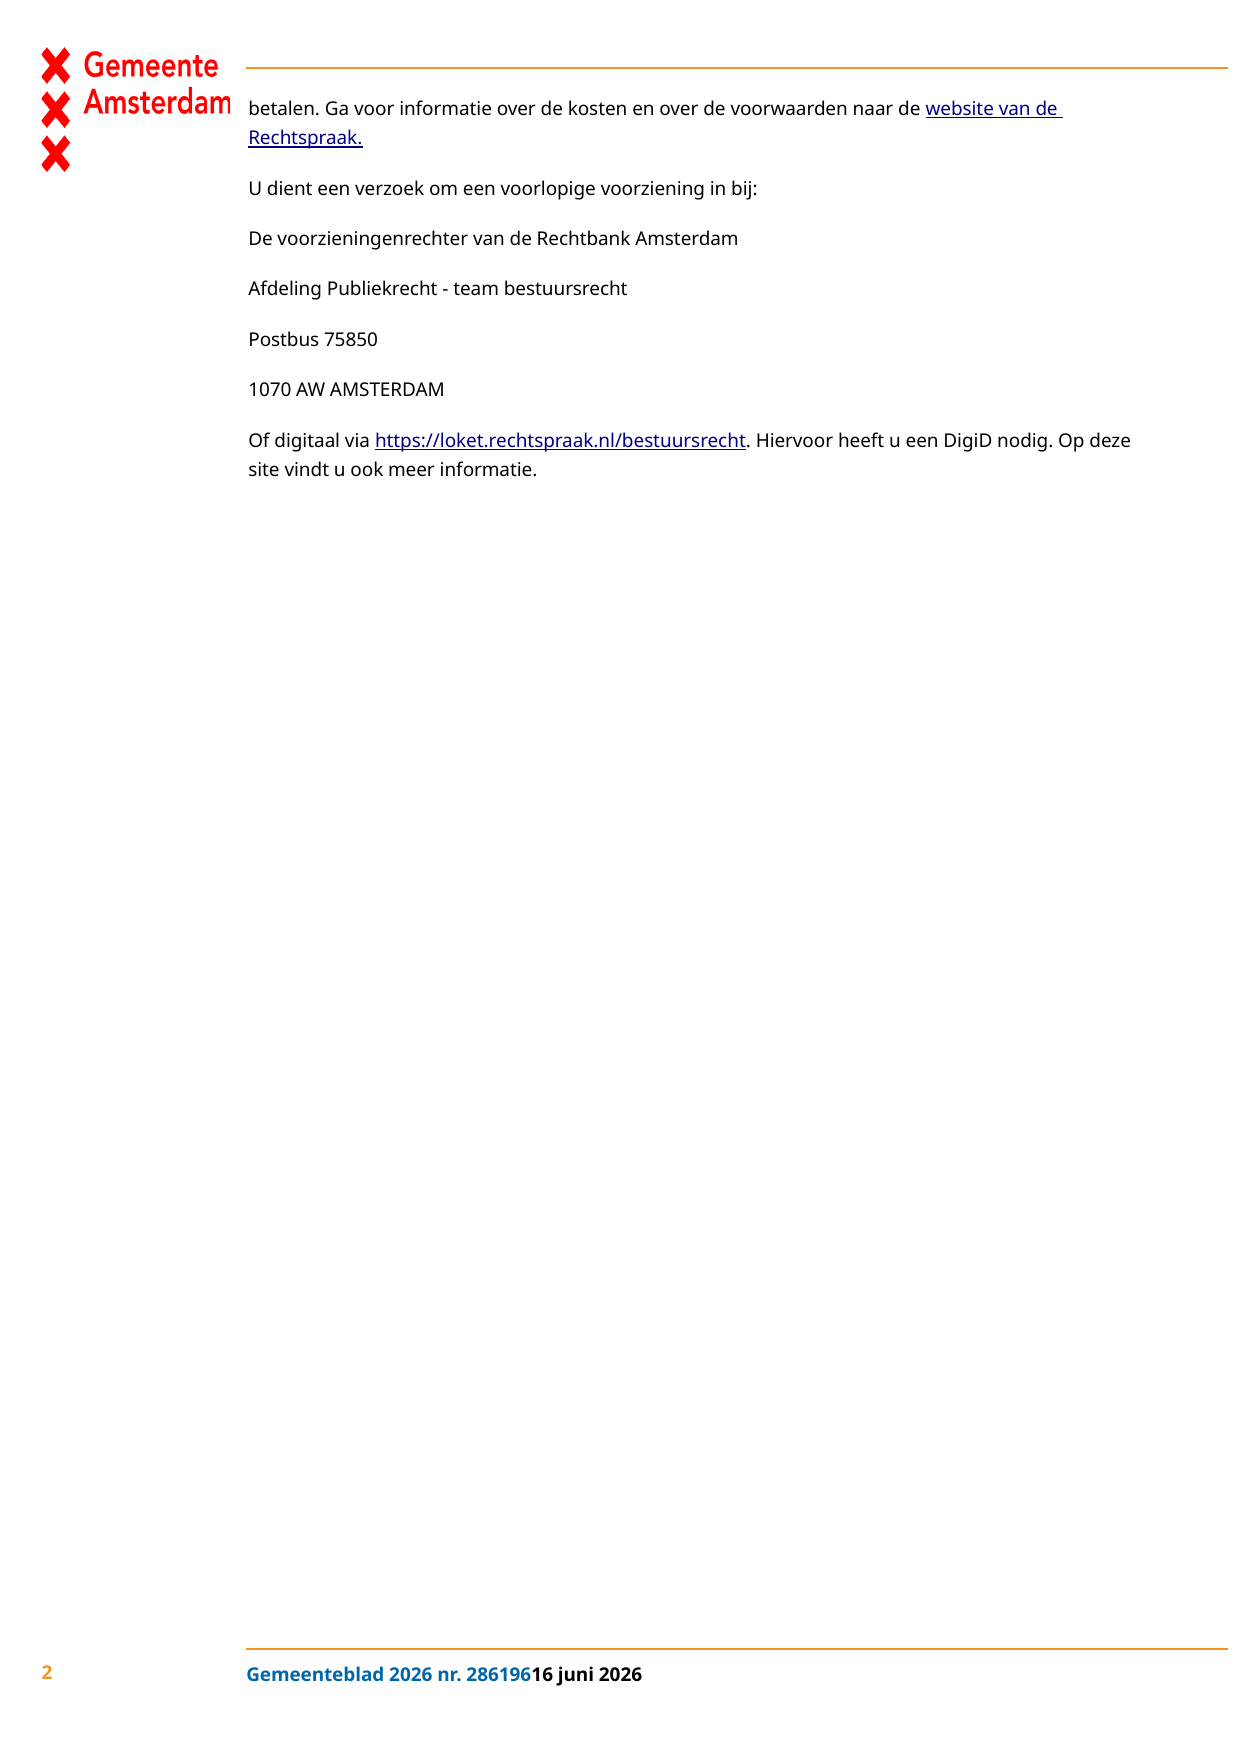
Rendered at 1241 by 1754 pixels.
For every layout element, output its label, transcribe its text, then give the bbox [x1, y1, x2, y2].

text Of digitaal via https://loket.rechtspraak.nl/bestuursrecht. Hiervoor heeft u een DigiD nodig. Op deze site vindt u ook meer informatie. [248, 427, 1152, 482]
text Postbus 75850 [248, 326, 1152, 352]
picture [41, 47, 231, 172]
text 1070 AW AMSTERDAM [248, 376, 1152, 402]
text Afdeling Publiekrecht - team bestuursrecht [248, 276, 1152, 301]
text U dient een verzoek om een voorlopige voorziening in bij: [248, 175, 1152, 201]
text De voorzieningenrechter van de Rechtbank Amsterdam [248, 225, 1152, 251]
text betalen. Ga voor informatie over de kosten en over de voorwaarden naar de website van de Rechtspraak. [248, 95, 1152, 150]
